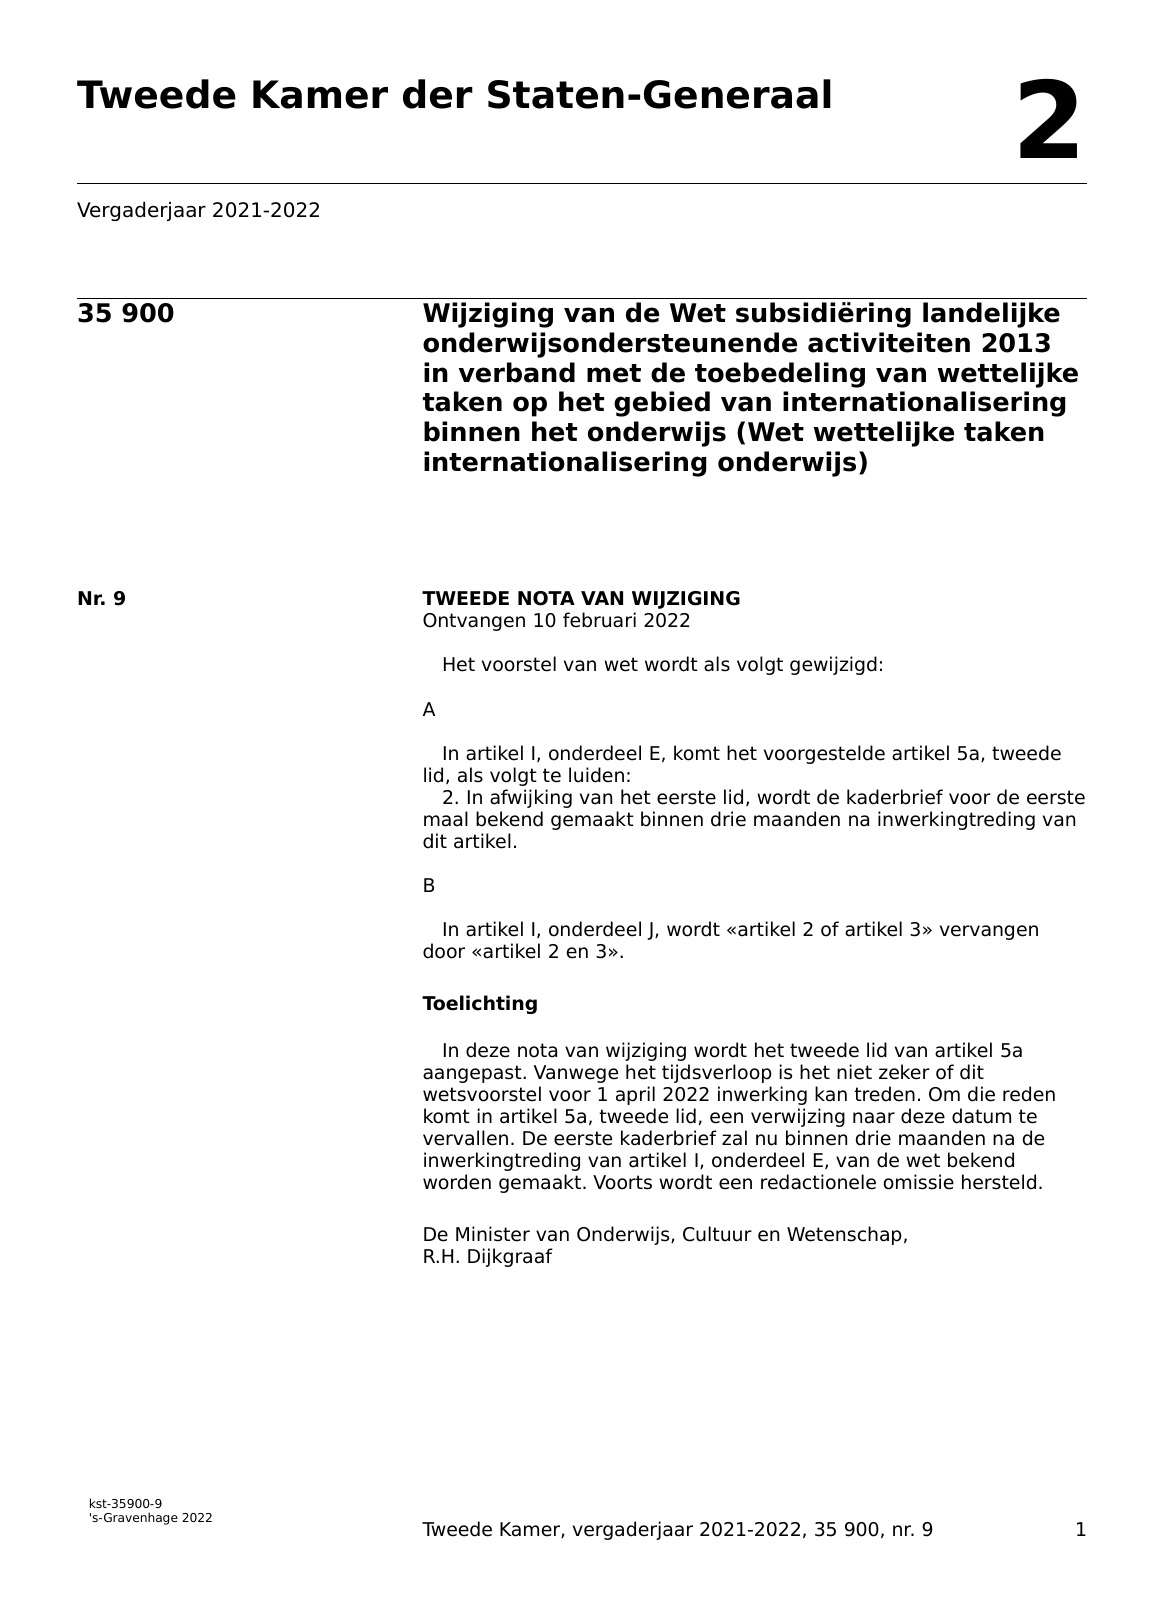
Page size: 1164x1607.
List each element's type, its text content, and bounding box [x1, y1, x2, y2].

text kst-35900-9 [88, 1497, 323, 1511]
subtitle A [422, 698, 1087, 720]
subtitle 35 900 Wijziging van de Wet subsidiëring landelijke onderwijsondersteunende activiteiten 2013 in verband met de toebedeling van wettelijke taken op het gebied van internationalisering binnen het onderwijs (Wet wettelijke taken internationalisering onderwijs) [77, 299, 1087, 477]
subtitle B [422, 875, 1087, 897]
table_header 2 [886, 59, 1087, 183]
table_cell Vergaderjaar 2021-2022 [77, 184, 1087, 298]
subtitle Toelichting [422, 993, 1087, 1015]
text Ontvangen 10 februari 2022 [422, 610, 1087, 632]
text In artikel I, onderdeel E, komt het voorgestelde artikel 5a, tweede lid, als volgt te luiden: [422, 743, 1087, 787]
text Het voorstel van wet wordt als volgt gewijzigd: [422, 654, 1087, 676]
table_header Tweede Kamer der Staten-Generaal [77, 59, 886, 183]
subtitle Nr. 9 TWEEDE NOTA VAN WIJZIGING [77, 588, 1087, 610]
text 's-Gravenhage 2022 [88, 1511, 323, 1525]
text 2. In afwijking van het eerste lid, wordt de kaderbrief voor de eerste maal bekend gemaakt binnen drie maanden na inwerkingtreding van dit artikel. [422, 787, 1087, 852]
text De Minister van Onderwijs, Cultuur en Wetenschap, R.H. Dijkgraaf [422, 1224, 1087, 1268]
text In deze nota van wijziging wordt het tweede lid van artikel 5a aangepast. Vanwege het tijdsverloop is het niet zeker of dit wetsvoorstel voor 1 april 2022 inwerking kan treden. Om die reden komt in artikel 5a, tweede lid, een verwijzing naar deze datum te vervallen. De eerste kaderbrief zal nu binnen drie maanden na de inwerkingtreding van artikel I, onderdeel E, van de wet bekend worden gemaakt. Voorts wordt een redactionele omissie hersteld. [422, 1040, 1087, 1194]
text In artikel I, onderdeel J, wordt «artikel 2 of artikel 3» vervangen door «artikel 2 en 3». [422, 919, 1087, 963]
